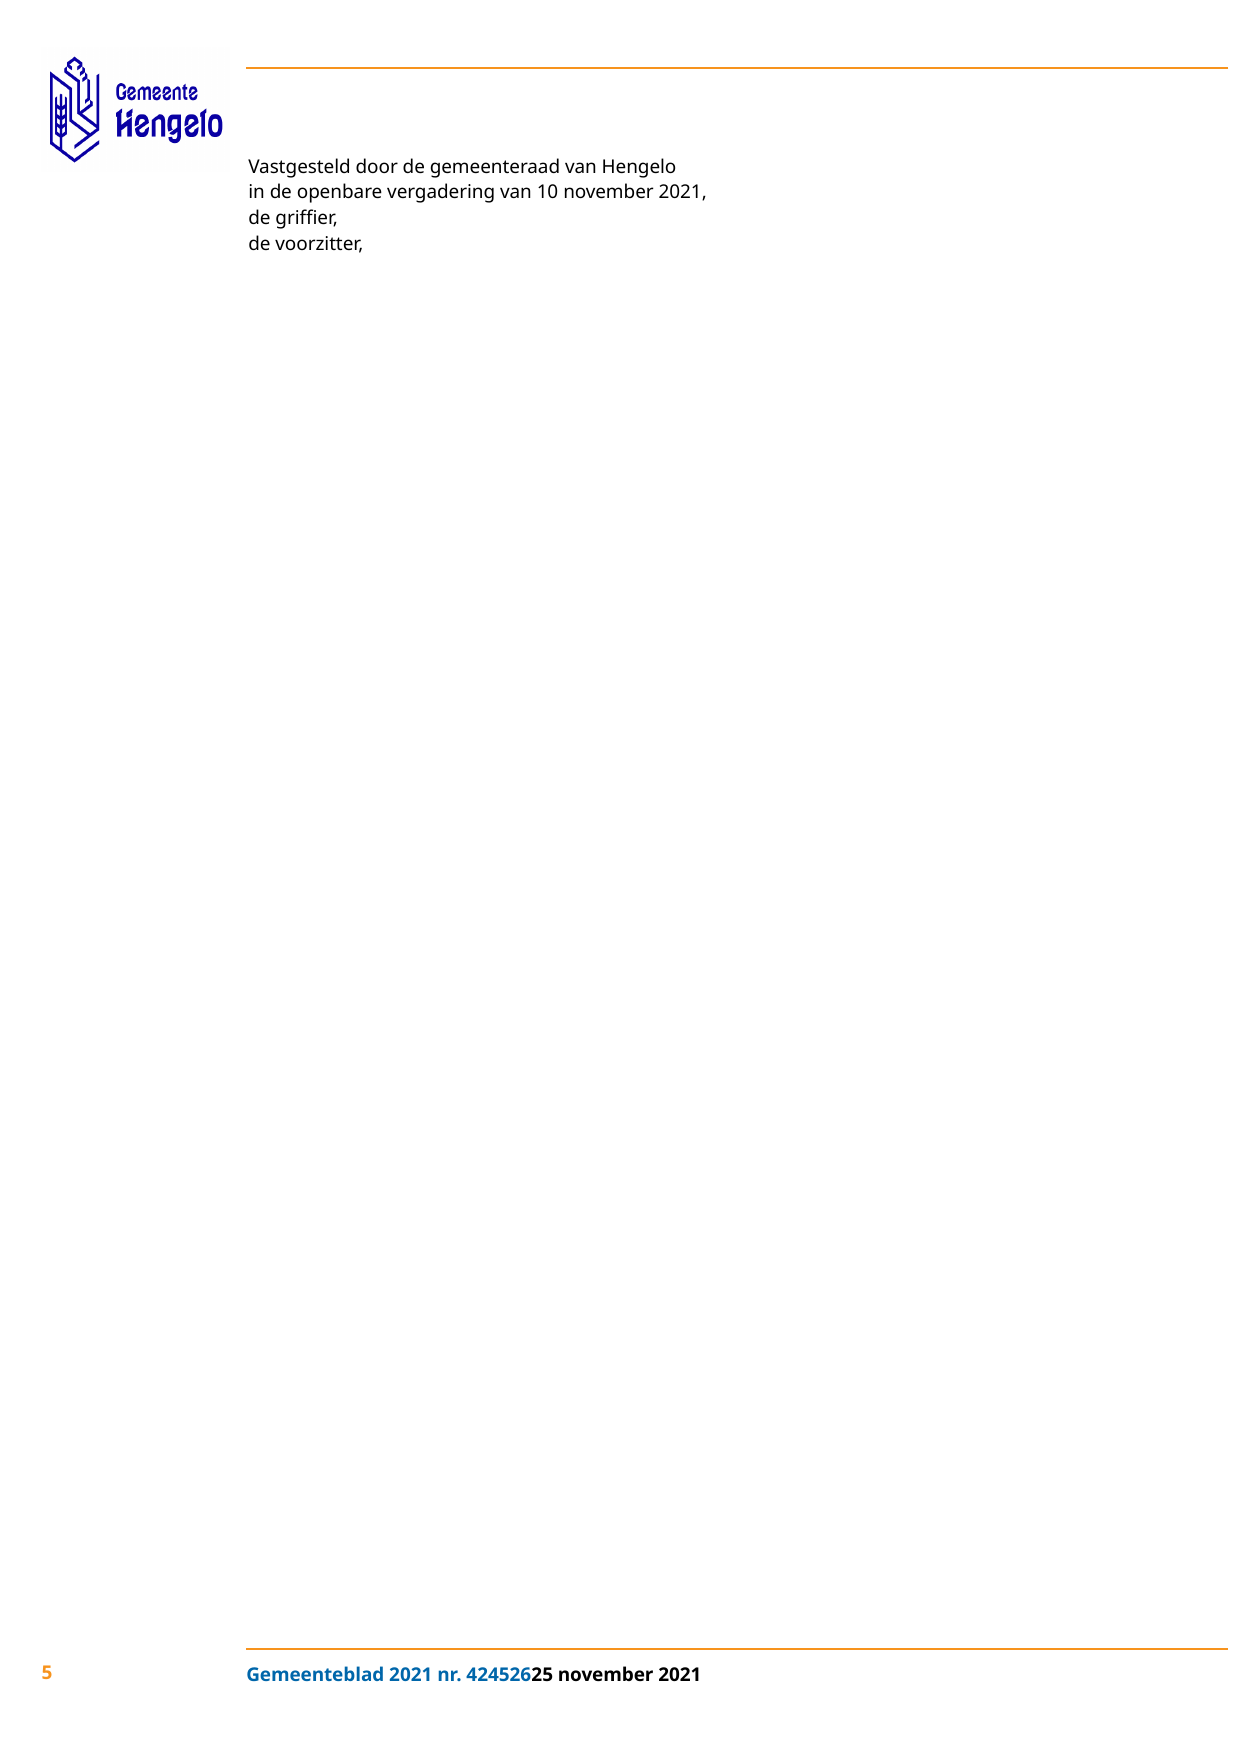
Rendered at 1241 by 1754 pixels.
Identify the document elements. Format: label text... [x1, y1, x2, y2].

text in de openbare vergadering van 10 november 2021, [248, 178, 1152, 204]
text de griffier, [248, 204, 1152, 230]
picture [41, 47, 231, 172]
text de voorzitter, [248, 230, 1152, 256]
text Vastgesteld door de gemeenteraad van Hengelo [248, 153, 1152, 178]
